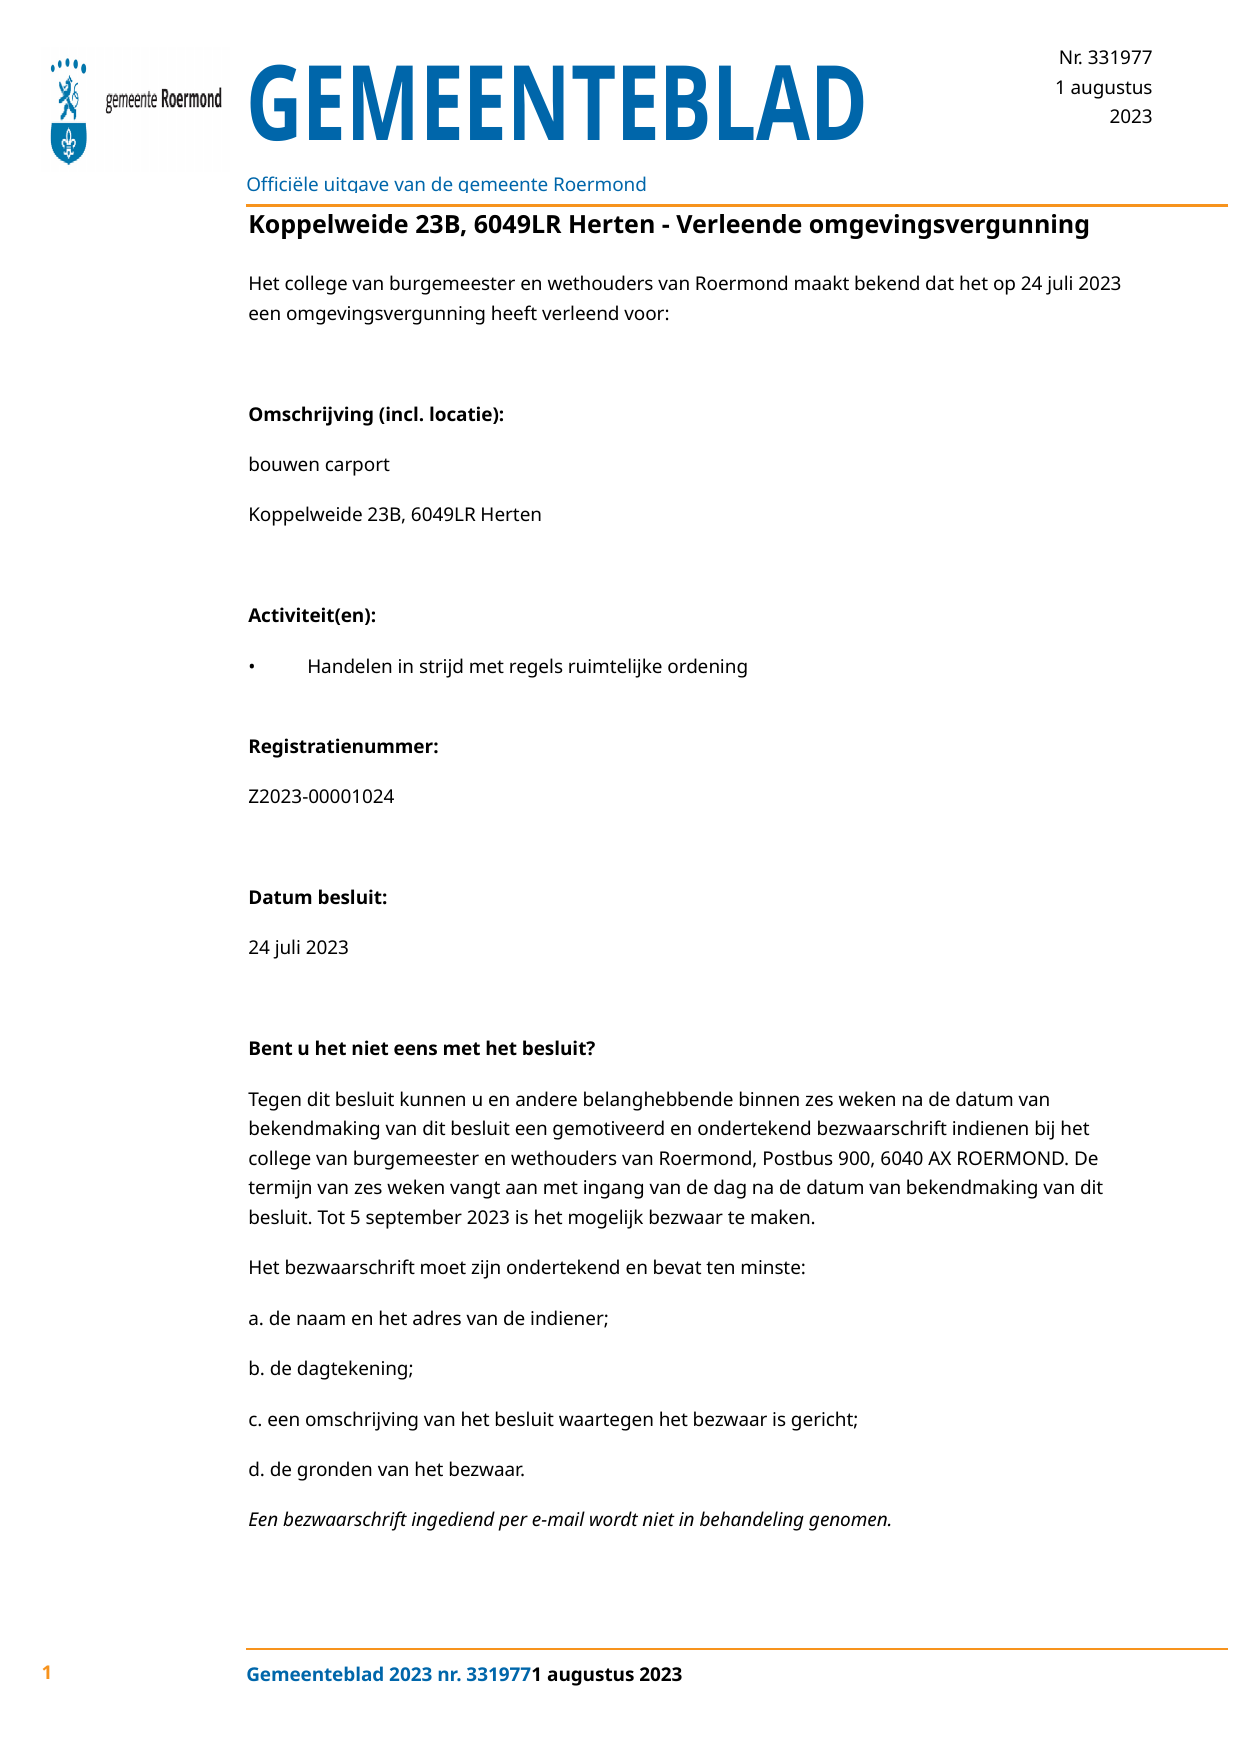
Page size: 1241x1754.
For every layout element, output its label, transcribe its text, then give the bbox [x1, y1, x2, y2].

text Het college van burgemeester en wethouders van Roermond maakt bekend dat het op 24 juli 2023 een omgevingsvergunning heeft verleend voor: [248, 270, 1152, 326]
text Bent u het niet eens met het besluit? [248, 1035, 1152, 1061]
text d. de gronden van het bezwaar. [248, 1456, 1152, 1482]
text b. de dagtekening; [248, 1355, 1152, 1381]
text Het bezwaarschrift moet zijn ondertekend en bevat ten minste: [248, 1254, 1152, 1280]
picture [41, 47, 231, 172]
text Registratienummer: [248, 733, 1152, 758]
text bouwen carport [248, 451, 1152, 477]
text 24 juli 2023 [248, 934, 1152, 960]
text Koppelweide 23B, 6049LR Herten [248, 502, 1152, 527]
text c. een omschrijving van het besluit waartegen het bezwaar is gericht; [248, 1406, 1152, 1431]
text Activiteit(en): [248, 602, 1152, 628]
text Datum besluit: [248, 884, 1152, 910]
list Handelen in strijd met regels ruimtelijke ordening [248, 653, 1152, 678]
text Omschrijving (incl. locatie): [248, 401, 1152, 426]
text a. de naam en het adres van de indiener; [248, 1305, 1152, 1331]
text Z2023-00001024 [248, 783, 1152, 809]
text Koppelweide 23B, 6049LR Herten - Verleende omgevingsvergunning [248, 207, 1152, 241]
text Tegen dit besluit kunnen u en andere belanghebbende binnen zes weken na de datum van bekendmaking van dit besluit een gemotiveerd en ondertekend bezwaarschrift indienen bij het college van burgemeester en wethouders van Roermond, Postbus 900, 6040 AX ROERMOND. De termijn van zes weken vangt aan met ingang van de dag na de datum van bekendmaking van dit besluit. Tot 5 september 2023 is het mogelijk bezwaar te maken. [248, 1086, 1152, 1230]
text Een bezwaarschrift ingediend per e-mail wordt niet in behandeling genomen. [248, 1507, 1152, 1532]
